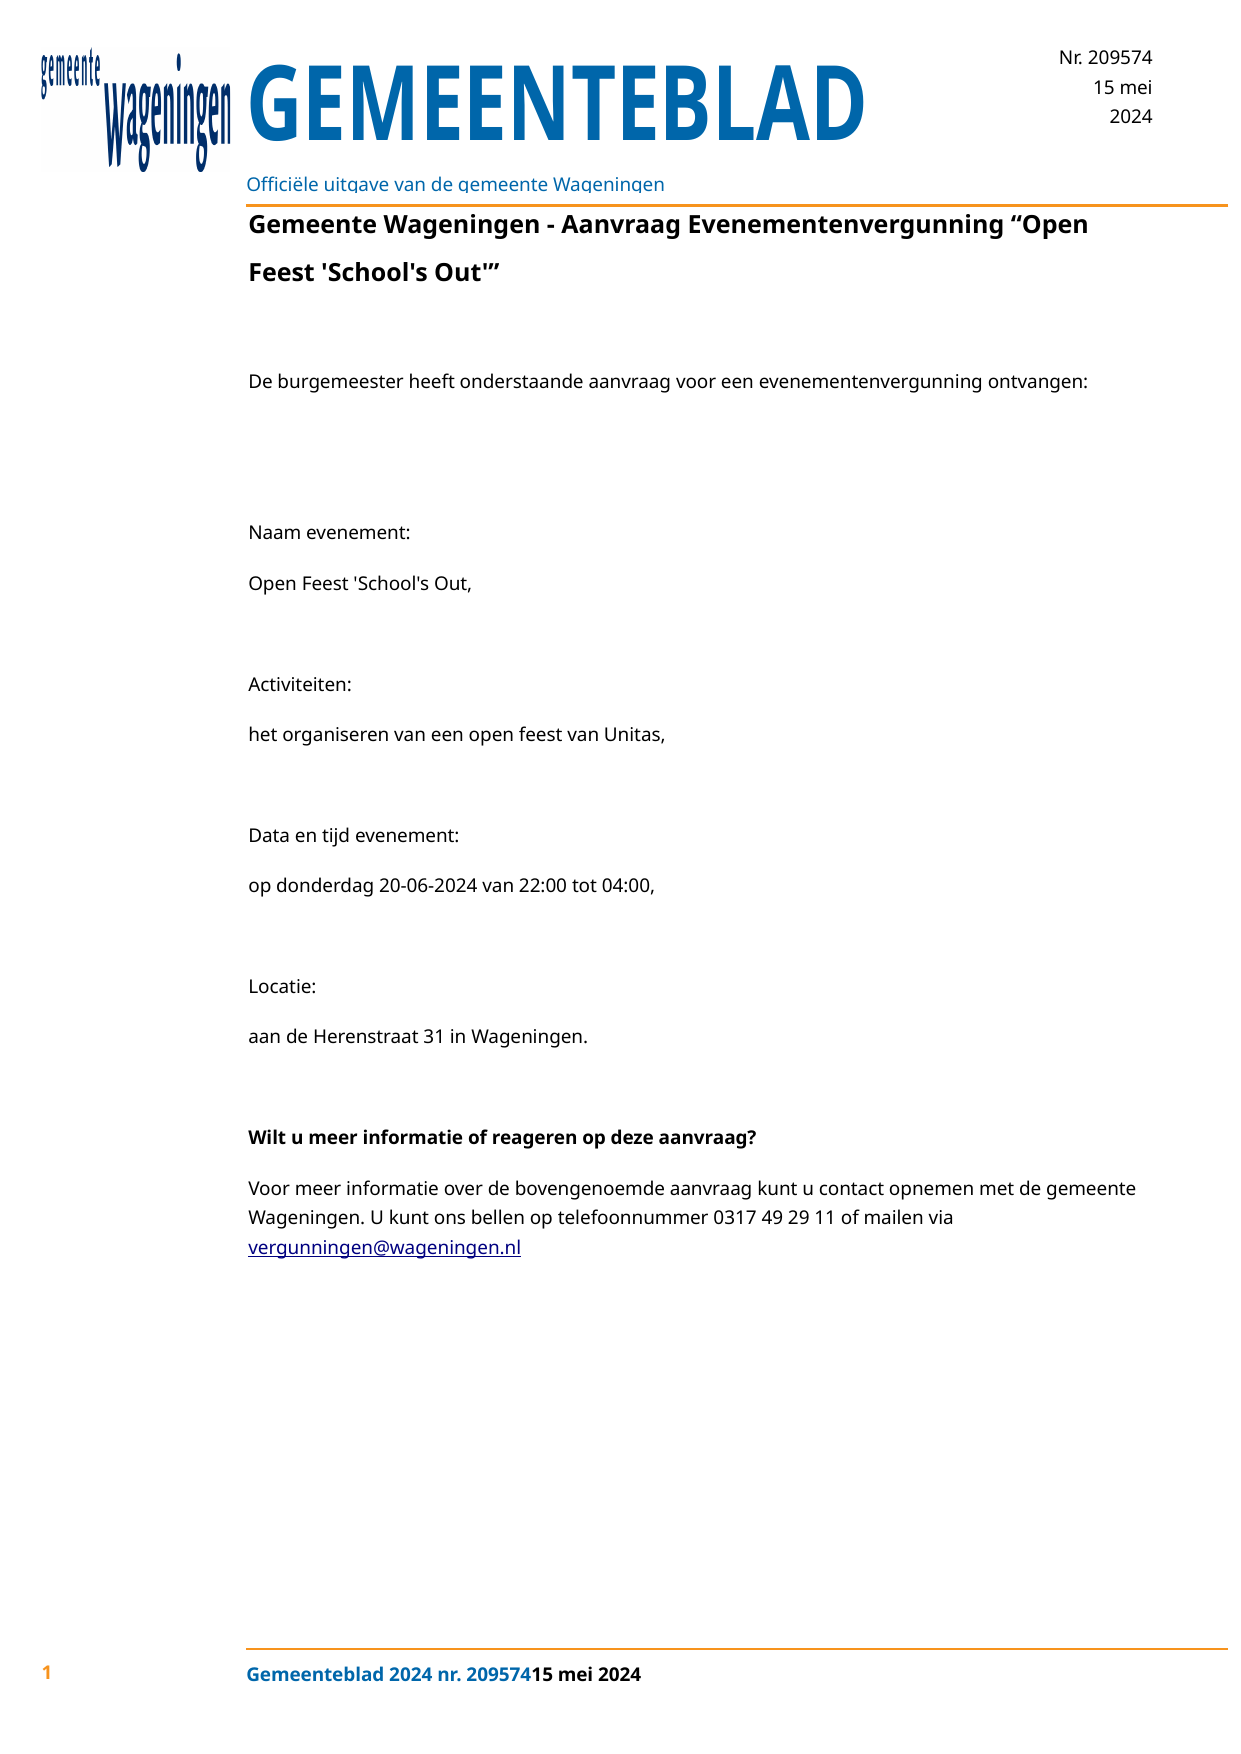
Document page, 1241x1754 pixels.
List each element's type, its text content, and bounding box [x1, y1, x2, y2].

picture [41, 47, 231, 172]
text De burgemeester heeft onderstaande aanvraag voor een evenementenvergunning ontvangen: [248, 368, 1152, 394]
text op donderdag 20-06-2024 van 22:00 tot 04:00, [248, 872, 1152, 898]
text Gemeente Wageningen - Aanvraag Evenementenvergunning “Open Feest 'School's Out'” [248, 207, 1152, 288]
text Locatie: [248, 973, 1152, 999]
text Wilt u meer informatie of reageren op deze aanvraag? [248, 1124, 1152, 1150]
text Data en tijd evenement: [248, 822, 1152, 848]
text het organiseren van een open feest van Unitas, [248, 721, 1152, 747]
text Open Feest 'School's Out, [248, 570, 1152, 596]
text aan de Herenstraat 31 in Wageningen. [248, 1024, 1152, 1049]
text Naam evenement: [248, 519, 1152, 545]
text Activiteiten: [248, 671, 1152, 697]
text Voor meer informatie over de bovengenoemde aanvraag kunt u contact opnemen met de gemeente Wageningen. U kunt ons bellen op telefoonnummer 0317 49 29 11 of mailen via vergunningen@wageningen.nl [248, 1175, 1152, 1260]
